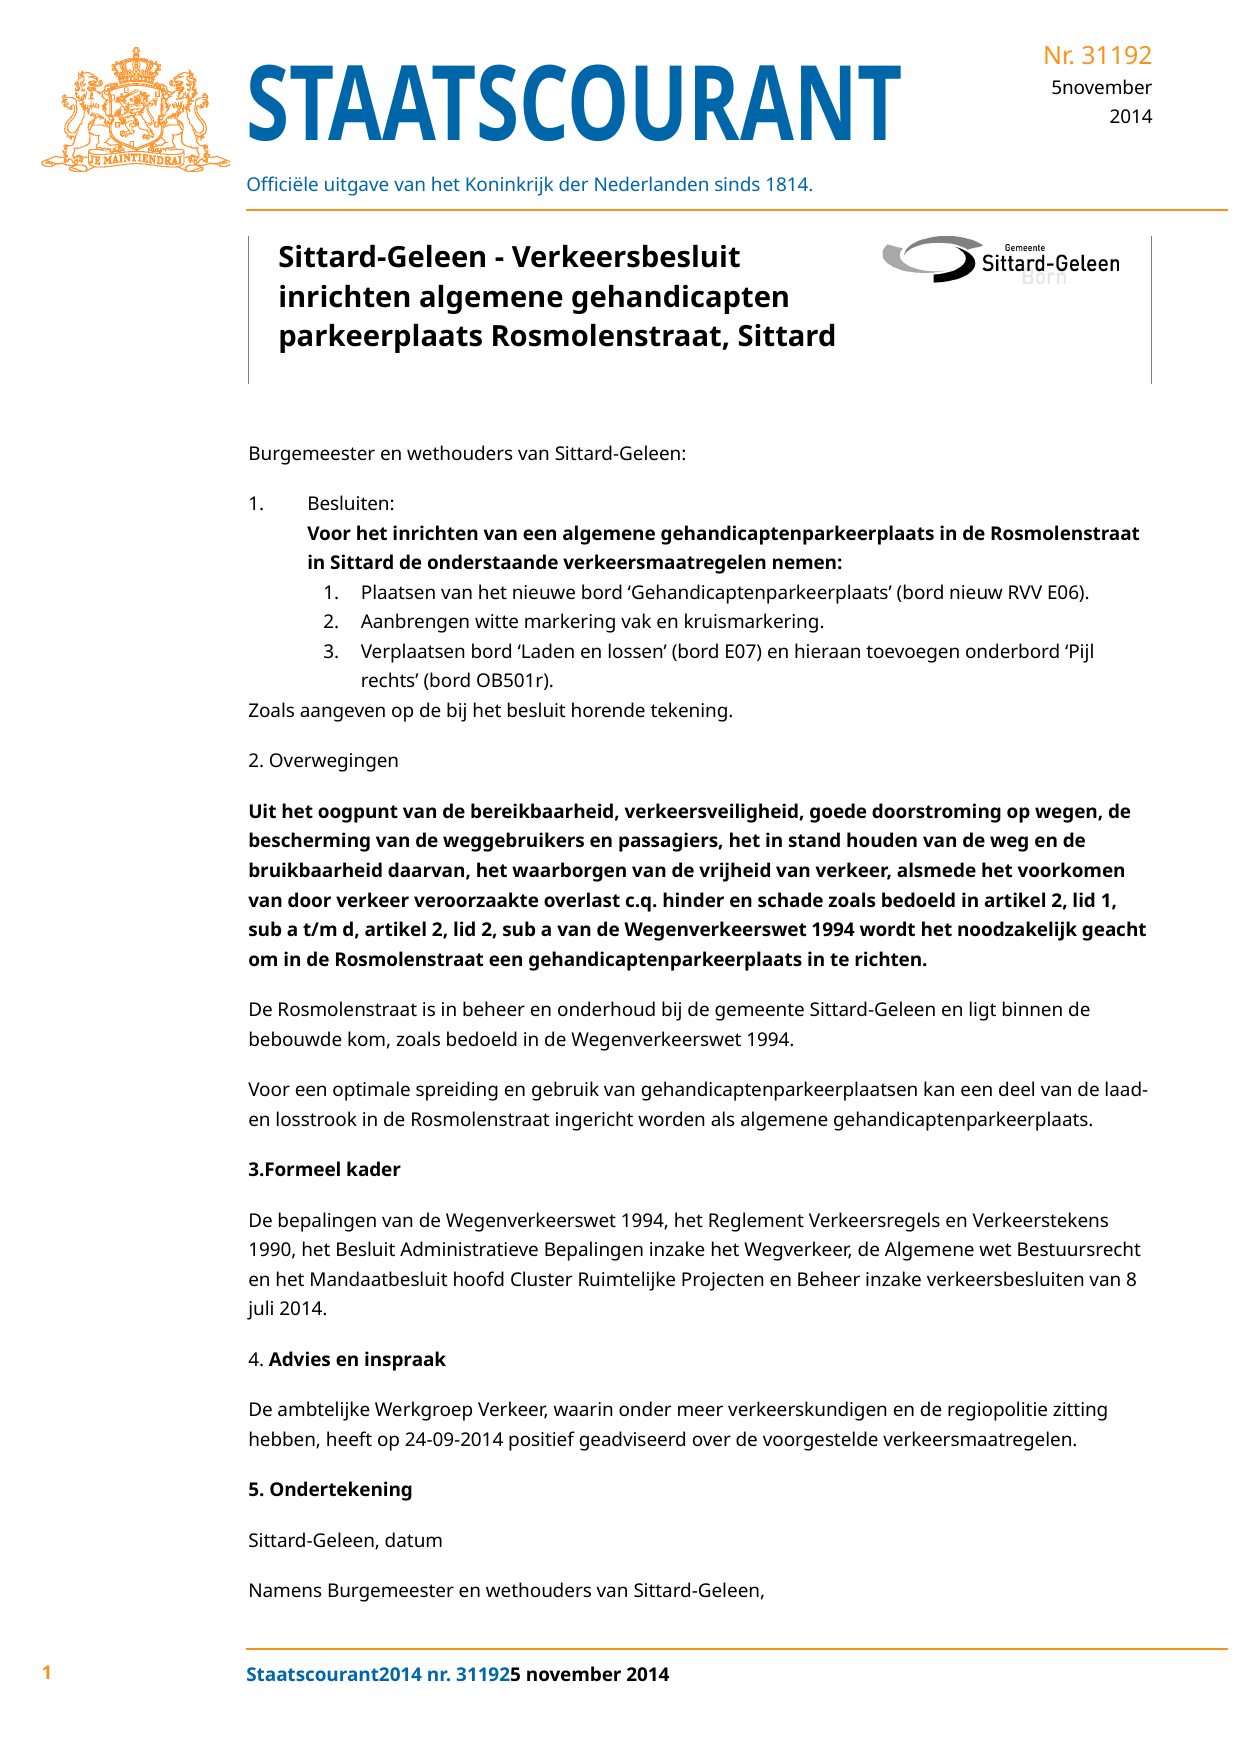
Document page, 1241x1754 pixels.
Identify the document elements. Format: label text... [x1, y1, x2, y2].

text Burgemeester en wethouders van Sittard-Geleen: [248, 440, 1152, 465]
text 4. Advies en inspraak [248, 1346, 1152, 1372]
list Voor het inrichten van een algemene gehandicaptenparkeerplaats in de Rosmolenstraat in Sittard de onderstaande verkeersmaatregelen nemen: [248, 520, 1152, 575]
text Voor een optimale spreiding en gebruik van gehandicaptenparkeerplaatsen kan een deel van de laad- en losstrook in de Rosmolenstraat ingericht worden als algemene gehandicaptenparkeerplaats. [248, 1076, 1152, 1132]
table_header [850, 236, 1151, 384]
list Verplaatsen bord ‘Laden en lossen’ (bord E07) en hieraan toevoegen onderbord ‘Pijl rechts’ (bord OB501r). [323, 638, 1152, 693]
table_header Sittard-Geleen - Verkeersbesluit inrichten algemene gehandicapten parkeerplaats Rosmolenstraat, Sittard [249, 236, 850, 384]
list Aanbrengen witte markering vak en kruismarkering. [323, 608, 1152, 634]
text 2. Overwegingen [248, 748, 1152, 773]
picture [41, 47, 231, 172]
text 5. Ondertekening [248, 1476, 1152, 1502]
text De Rosmolenstraat is in beheer en onderhoud bij de gemeente Sittard-Geleen en ligt binnen de bebouwde kom, zoals bedoeld in de Wegenverkeerswet 1994. [248, 996, 1152, 1052]
text Uit het oogpunt van de bereikbaarheid, verkeersveiligheid, goede doorstroming op wegen, de bescherming van de weggebruikers en passagiers, het in stand houden van de weg en de bruikbaarheid daarvan, het waarborgen van de vrijheid van verkeer, alsmede het voorkomen van door verkeer veroorzaakte overlast c.q. hinder en schade zoals bedoeld in artikel 2, lid 1, sub a t/m d, artikel 2, lid 2, sub a van de Wegenverkeerswet 1994 wordt het noodzakelijk geacht om in de Rosmolenstraat een gehandicaptenparkeerplaats in te richten. [248, 798, 1152, 972]
list Besluiten: [248, 490, 1152, 516]
text 3.Formeel kader [248, 1156, 1152, 1182]
text Sittard-Geleen, datum [248, 1527, 1152, 1552]
text De bepalingen van de Wegenverkeerswet 1994, het Reglement Verkeersregels en Verkeerstekens 1990, het Besluit Administratieve Bepalingen inzake het Wegverkeer, de Algemene wet Bestuursrecht en het Mandaatbesluit hoofd Cluster Ruimtelijke Projecten en Beheer inzake verkeersbesluiten van 8 juli 2014. [248, 1207, 1152, 1321]
list Plaatsen van het nieuwe bord ‘Gehandicaptenparkeerplaats’ (bord nieuw RVV E06). [323, 579, 1152, 604]
text Zoals aangeven op de bij het besluit horende tekening. [248, 697, 1152, 723]
text De ambtelijke Werkgroep Verkeer, waarin onder meer verkeerskundigen en de regiopolitie zitting hebben, heeft op 24-09-2014 positief geadviseerd over de voorgestelde verkeersmaatregelen. [248, 1396, 1152, 1452]
picture [882, 236, 1119, 284]
text Namens Burgemeester en wethouders van Sittard-Geleen, [248, 1577, 1152, 1603]
